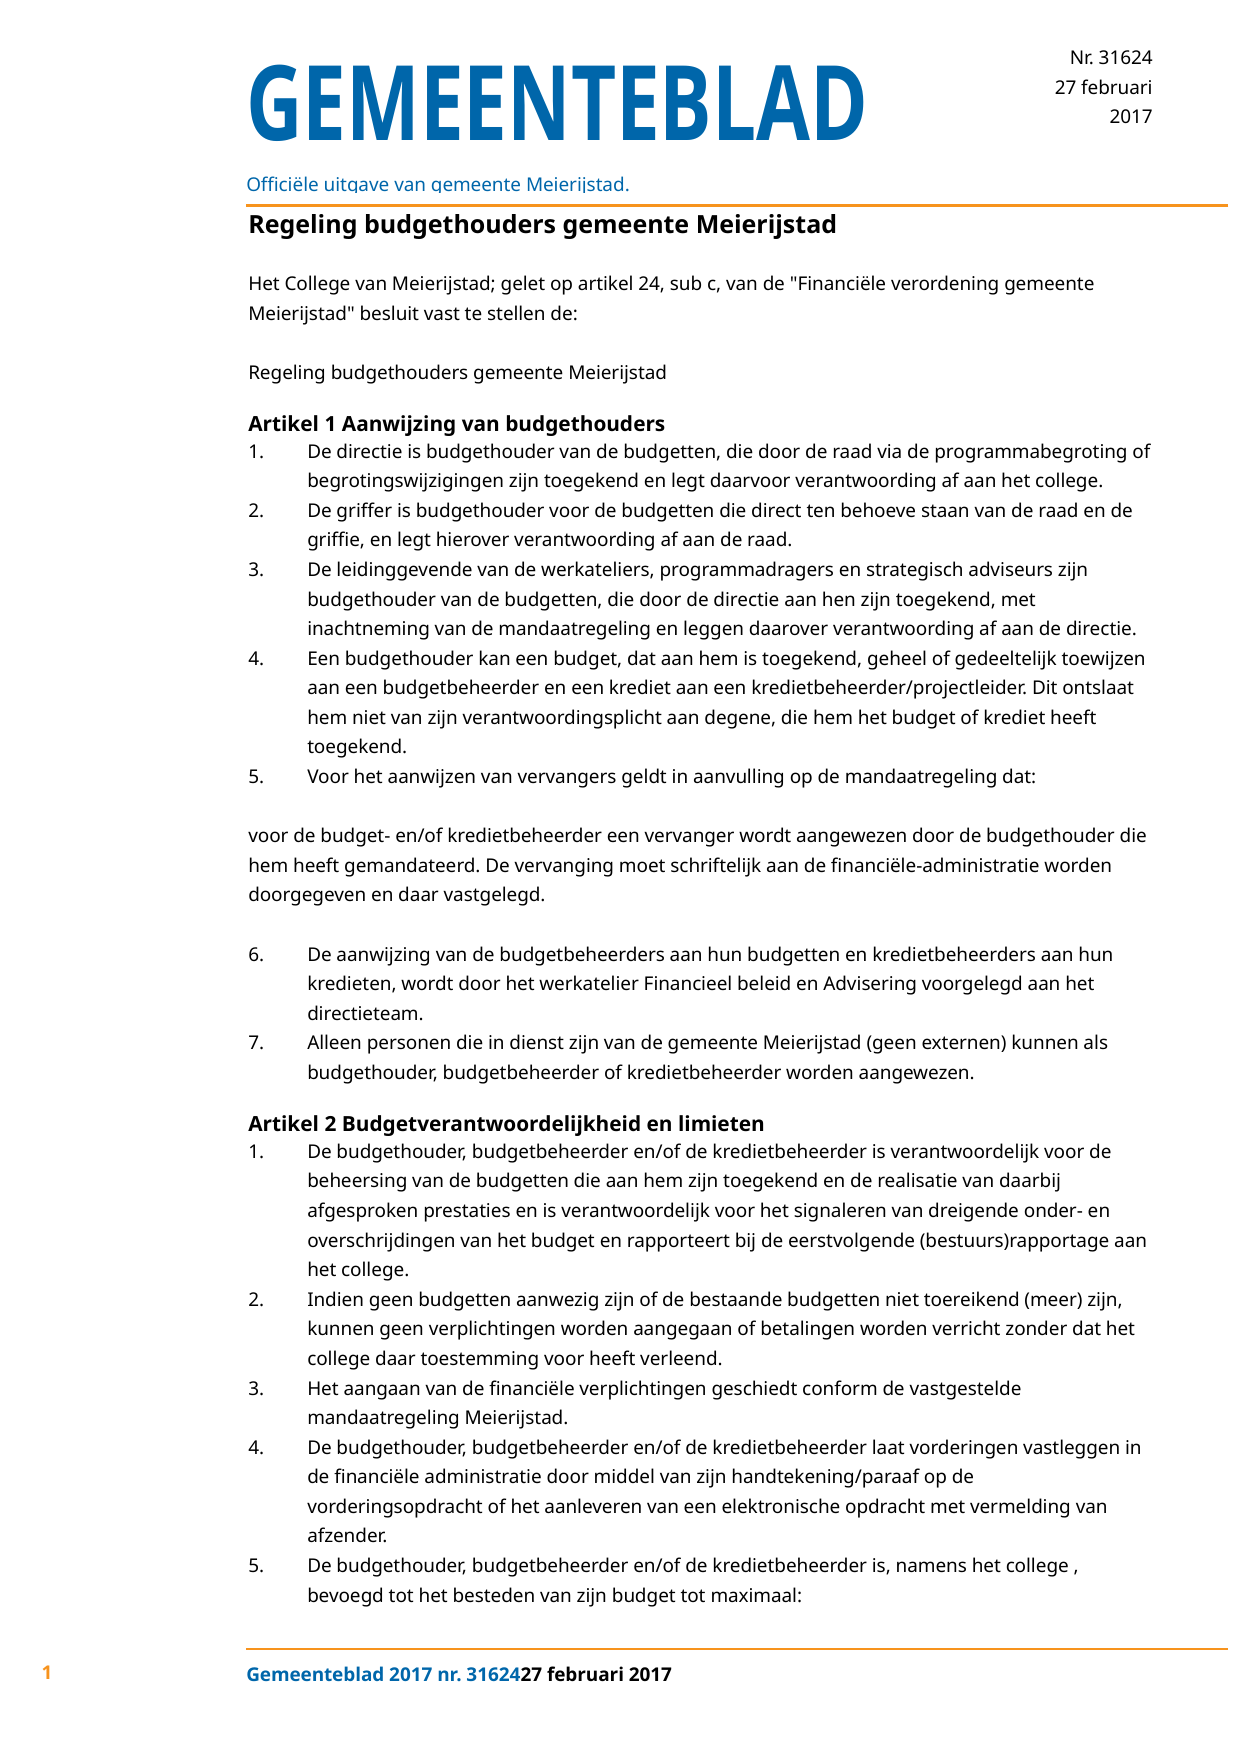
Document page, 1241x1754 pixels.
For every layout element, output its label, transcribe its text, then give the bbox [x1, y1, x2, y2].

text Het College van Meierijstad; gelet op artikel 24, sub c, van de "Financiële verordening gemeente Meierijstad" besluit vast te stellen de: [248, 270, 1152, 326]
list De leidinggevende van de werkateliers, programmadragers en strategisch adviseurs zijn budgethouder van de budgetten, die door de directie aan hen zijn toegekend, met inachtneming van de mandaatregeling en leggen daarover verantwoording af aan de directie. [248, 556, 1152, 641]
picture [41, 47, 231, 172]
text Regeling budgethouders gemeente Meierijstad [248, 359, 1152, 385]
text Regeling budgethouders gemeente Meierijstad [248, 207, 1152, 241]
list De budgethouder, budgetbeheerder en/of de kredietbeheerder is, namens het college , bevoegd tot het besteden van zijn budget tot maximaal: [248, 1552, 1152, 1607]
list Een budgethouder kan een budget, dat aan hem is toegekend, geheel of gedeeltelijk toewijzen aan een budgetbeheerder en een krediet aan een kredietbeheerder/projectleider. Dit ontslaat hem niet van zijn verantwoordingsplicht aan degene, die hem het budget of krediet heeft toegekend. [248, 645, 1152, 759]
list De aanwijzing van de budgetbeheerders aan hun budgetten en kredietbeheerders aan hun kredieten, wordt door het werkatelier Financieel beleid en Advisering voorgelegd aan het directieteam. [248, 941, 1152, 1026]
list Indien geen budgetten aanwezig zijn of de bestaande budgetten niet toereikend (meer) zijn, kunnen geen verplichtingen worden aangegaan of betalingen worden verricht zonder dat het college daar toestemming voor heeft verleend. [248, 1286, 1152, 1371]
list De budgethouder, budgetbeheerder en/of de kredietbeheerder is verantwoordelijk voor de beheersing van de budgetten die aan hem zijn toegekend en de realisatie van daarbij afgesproken prestaties en is verantwoordelijk voor het signaleren van dreigende onder- en overschrijdingen van het budget en rapporteert bij de eerstvolgende (bestuurs)rapportage aan het college. [248, 1138, 1152, 1282]
text Artikel 2 Budgetverantwoordelijkheid en limieten [248, 1109, 1152, 1138]
text Artikel 1 Aanwijzing van budgethouders [248, 409, 1152, 438]
list De directie is budgethouder van de budgetten, die door de raad via de programmabegroting of begrotingswijzigingen zijn toegekend en legt daarvoor verantwoording af aan het college. [248, 438, 1152, 493]
list De griffer is budgethouder voor de budgetten die direct ten behoeve staan van de raad en de griffie, en legt hierover verantwoording af aan de raad. [248, 497, 1152, 552]
list Voor het aanwijzen van vervangers geldt in aanvulling op de mandaatregeling dat: [248, 763, 1152, 789]
list Het aangaan van de financiële verplichtingen geschiedt conform de vastgestelde mandaatregeling Meierijstad. [248, 1375, 1152, 1430]
text voor de budget- en/of kredietbeheerder een vervanger wordt aangewezen door de budgethouder die hem heeft gemandateerd. De vervanging moet schriftelijk aan de financiële-administratie worden doorgegeven en daar vastgelegd. [248, 822, 1152, 907]
list Alleen personen die in dienst zijn van de gemeente Meierijstad (geen externen) kunnen als budgethouder, budgetbeheerder of kredietbeheerder worden aangewezen. [248, 1029, 1152, 1085]
list De budgethouder, budgetbeheerder en/of de kredietbeheerder laat vorderingen vastleggen in de financiële administratie door middel van zijn handtekening/paraaf op de vorderingsopdracht of het aanleveren van een elektronische opdracht met vermelding van afzender. [248, 1434, 1152, 1548]
